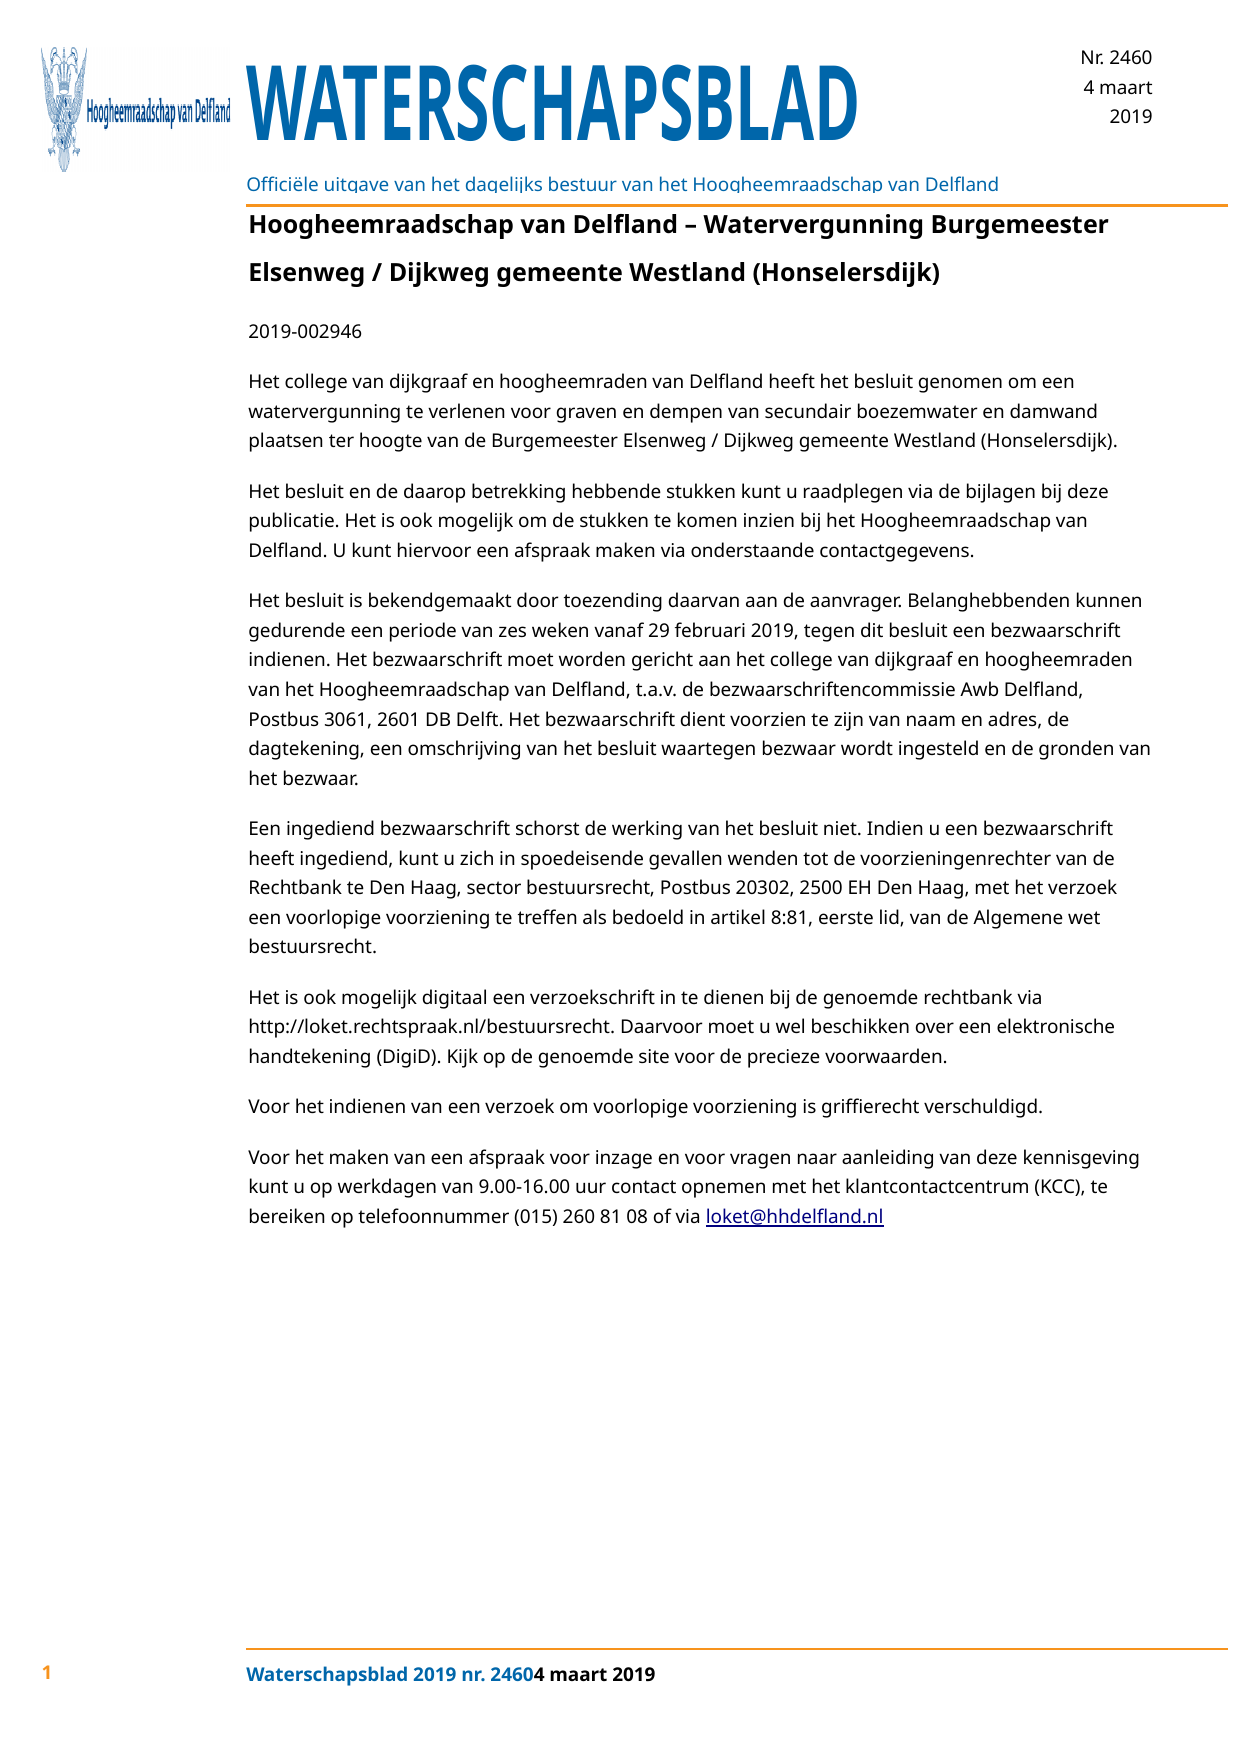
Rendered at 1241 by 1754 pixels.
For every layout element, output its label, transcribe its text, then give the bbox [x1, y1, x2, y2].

text Voor het maken van een afspraak voor inzage en voor vragen naar aanleiding van deze kennisgeving kunt u op werkdagen van 9.00-16.00 uur contact opnemen met het klantcontactcentrum (KCC), te bereiken op telefoonnummer (015) 260 81 08 of via loket@hhdelfland.nl [248, 1144, 1152, 1229]
picture [41, 47, 231, 172]
text Een ingediend bezwaarschrift schorst de werking van het besluit niet. Indien u een bezwaarschrift heeft ingediend, kunt u zich in spoedeisende gevallen wenden tot de voorzieningenrechter van de Rechtbank te Den Haag, sector bestuursrecht, Postbus 20302, 2500 EH Den Haag, met het verzoek een voorlopige voorziening te treffen als bedoeld in artikel 8:81, eerste lid, van de Algemene wet bestuursrecht. [248, 815, 1152, 959]
text Het besluit en de daarop betrekking hebbende stukken kunt u raadplegen via de bijlagen bij deze publicatie. Het is ook mogelijk om de stukken te komen inzien bij het Hoogheemraadschap van Delfland. U kunt hiervoor een afspraak maken via onderstaande contactgegevens. [248, 478, 1152, 563]
text Het college van dijkgraaf en hoogheemraden van Delfland heeft het besluit genomen om een watervergunning te verlenen voor graven en dempen van secundair boezemwater en damwand plaatsen ter hoogte van de Burgemeester Elsenweg / Dijkweg gemeente Westland (Honselersdijk). [248, 368, 1152, 453]
text 2019-002946 [248, 318, 1152, 344]
text Het besluit is bekendgemaakt door toezending daarvan aan de aanvrager. Belanghebbenden kunnen gedurende een periode van zes weken vanaf 29 februari 2019, tegen dit besluit een bezwaarschrift indienen. Het bezwaarschrift moet worden gericht aan het college van dijkgraaf en hoogheemraden van het Hoogheemraadschap van Delfland, t.a.v. de bezwaarschriftencommissie Awb Delfland, Postbus 3061, 2601 DB Delft. Het bezwaarschrift dient voorzien te zijn van naam en adres, de dagtekening, een omschrijving van het besluit waartegen bezwaar wordt ingesteld en de gronden van het bezwaar. [248, 587, 1152, 791]
text Hoogheemraadschap van Delfland – Watervergunning Burgemeester Elsenweg / Dijkweg gemeente Westland (Honselersdijk) [248, 207, 1152, 288]
text Het is ook mogelijk digitaal een verzoekschrift in te dienen bij de genoemde rechtbank via http://loket.rechtspraak.nl/bestuursrecht. Daarvoor moet u wel beschikken over een elektronische handtekening (DigiD). Kijk op de genoemde site voor de precieze voorwaarden. [248, 984, 1152, 1069]
text Voor het indienen van een verzoek om voorlopige voorziening is griffierecht verschuldigd. [248, 1094, 1152, 1119]
